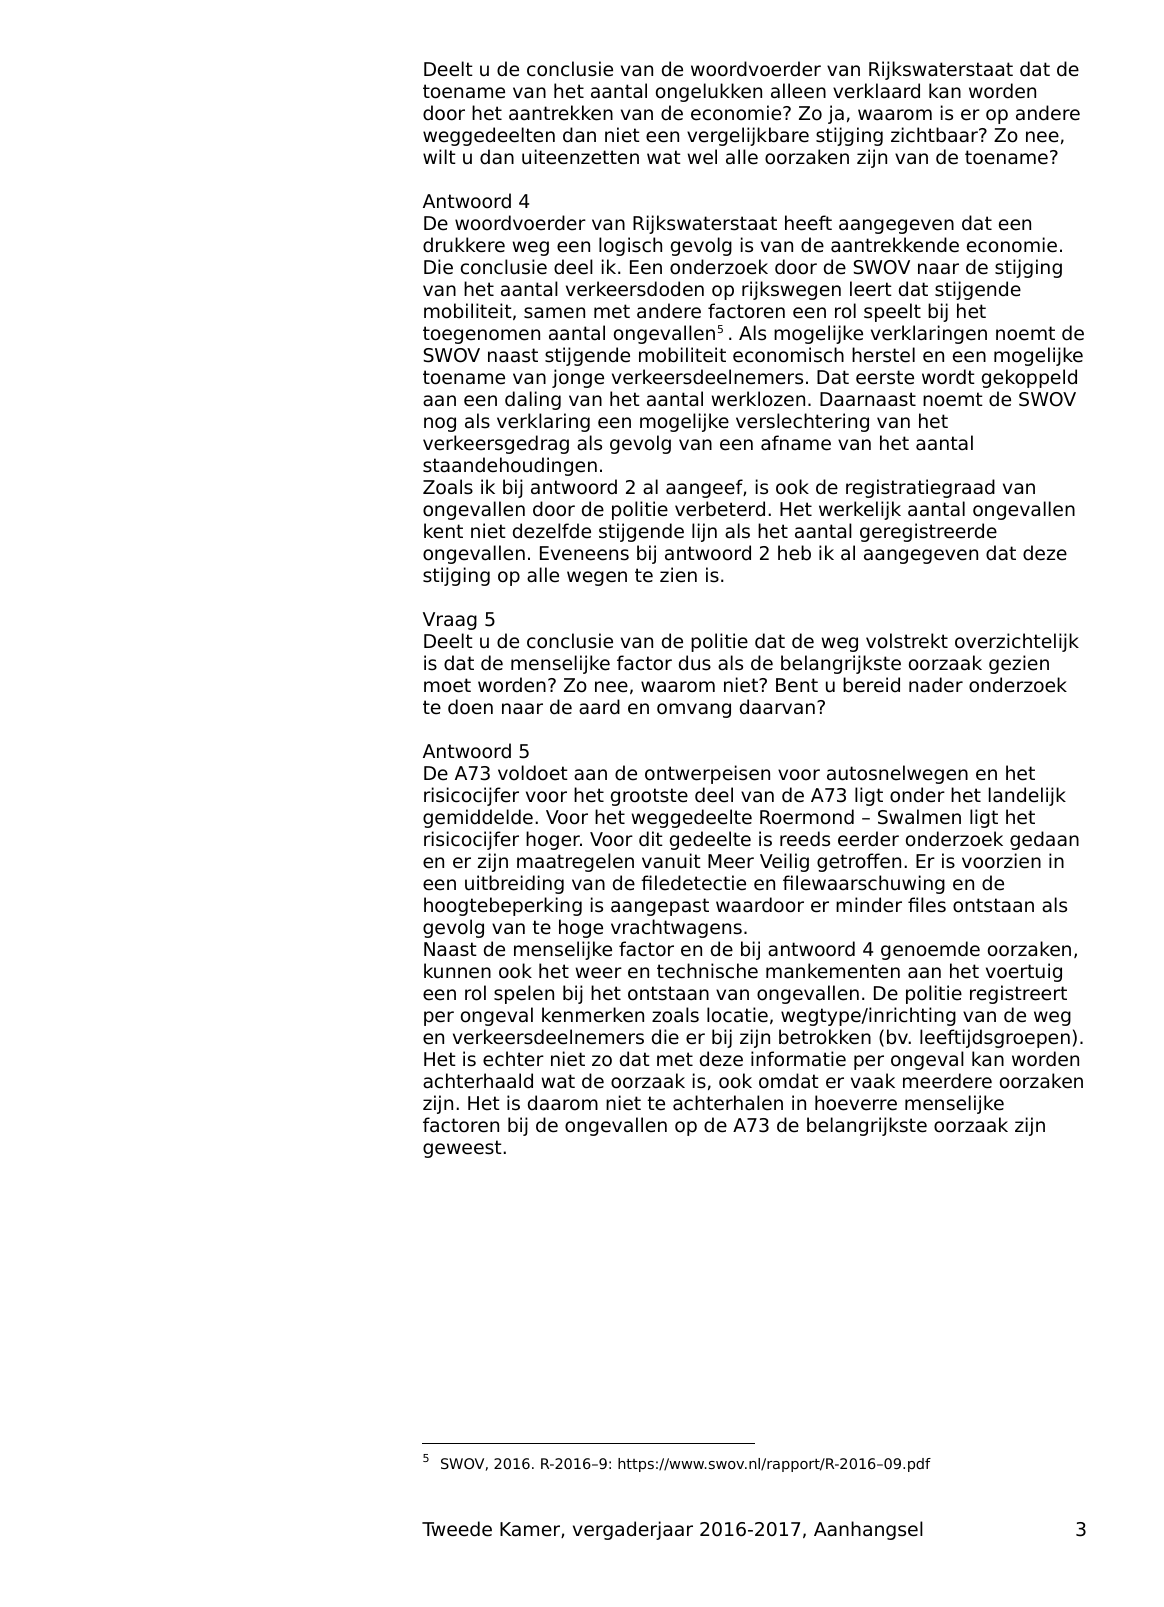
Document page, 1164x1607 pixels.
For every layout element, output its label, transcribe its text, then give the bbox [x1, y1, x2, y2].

text Naast de menselijke factor en de bij antwoord 4 genoemde oorzaken, kunnen ook het weer en technische mankementen aan het voertuig een rol spelen bij het ontstaan van ongevallen. De politie registreert per ongeval kenmerken zoals locatie, wegtype/inrichting van de weg en verkeersdeelnemers die er bij zijn betrokken (bv. leeftijdsgroepen). Het is echter niet zo dat met deze informatie per ongeval kan worden achterhaald wat de oorzaak is, ook omdat er vaak meerdere oorzaken zijn. Het is daarom niet te achterhalen in hoeverre menselijke factoren bij de ongevallen op de A73 de belangrijkste oorzaak zijn geweest. [422, 939, 1087, 1159]
text Zoals ik bij antwoord 2 al aangeef, is ook de registratiegraad van ongevallen door de politie verbeterd. Het werkelijk aantal ongevallen kent niet dezelfde stijgende lijn als het aantal geregistreerde ongevallen. Eveneens bij antwoord 2 heb ik al aangegeven dat deze stijging op alle wegen te zien is. [422, 477, 1087, 587]
text De A73 voldoet aan de ontwerpeisen voor autosnelwegen en het risicocijfer voor het grootste deel van de A73 ligt onder het landelijk gemiddelde. Voor het weggedeelte Roermond – Swalmen ligt het risicocijfer hoger. Voor dit gedeelte is reeds eerder onderzoek gedaan en er zijn maatregelen vanuit Meer Veilig getroffen. Er is voorzien in een uitbreiding van de filedetectie en filewaarschuwing en de hoogtebeperking is aangepast waardoor er minder files ontstaan als gevolg van te hoge vrachtwagens. [422, 763, 1087, 939]
text Deelt u de conclusie van de woordvoerder van Rijkswaterstaat dat de toename van het aantal ongelukken alleen verklaard kan worden door het aantrekken van de economie? Zo ja, waarom is er op andere weggedeelten dan niet een vergelijkbare stijging zichtbaar? Zo nee, wilt u dan uiteenzetten wat wel alle oorzaken zijn van de toename? [422, 59, 1087, 169]
text Antwoord 5 [422, 741, 1087, 763]
text Vraag 5 [422, 609, 1087, 631]
text Deelt u de conclusie van de politie dat de weg volstrekt overzichtelijk is dat de menselijke factor dus als de belangrijkste oorzaak gezien moet worden? Zo nee, waarom niet? Bent u bereid nader onderzoek te doen naar de aard en omvang daarvan? [422, 631, 1087, 719]
text Antwoord 4 [422, 191, 1087, 213]
text SWOV, 2016. R-2016–9: https://www.swov.nl/rapport/R-2016–09.pdf [422, 1452, 1087, 1474]
text De woordvoerder van Rijkswaterstaat heeft aangegeven dat een drukkere weg een logisch gevolg is van de aantrekkende economie. Die conclusie deel ik. Een onderzoek door de SWOV naar de stijging van het aantal verkeersdoden op rijkswegen leert dat stijgende mobiliteit, samen met andere factoren een rol speelt bij het toegenomen aantal ongevallen. Als mogelijke verklaringen noemt de SWOV naast stijgende mobiliteit economisch herstel en een mogelijke toename van jonge verkeersdeelnemers. Dat eerste wordt gekoppeld aan een daling van het aantal werklozen. Daarnaast noemt de SWOV nog als verklaring een mogelijke verslechtering van het verkeersgedrag als gevolg van een afname van het aantal staandehoudingen. [422, 213, 1087, 477]
